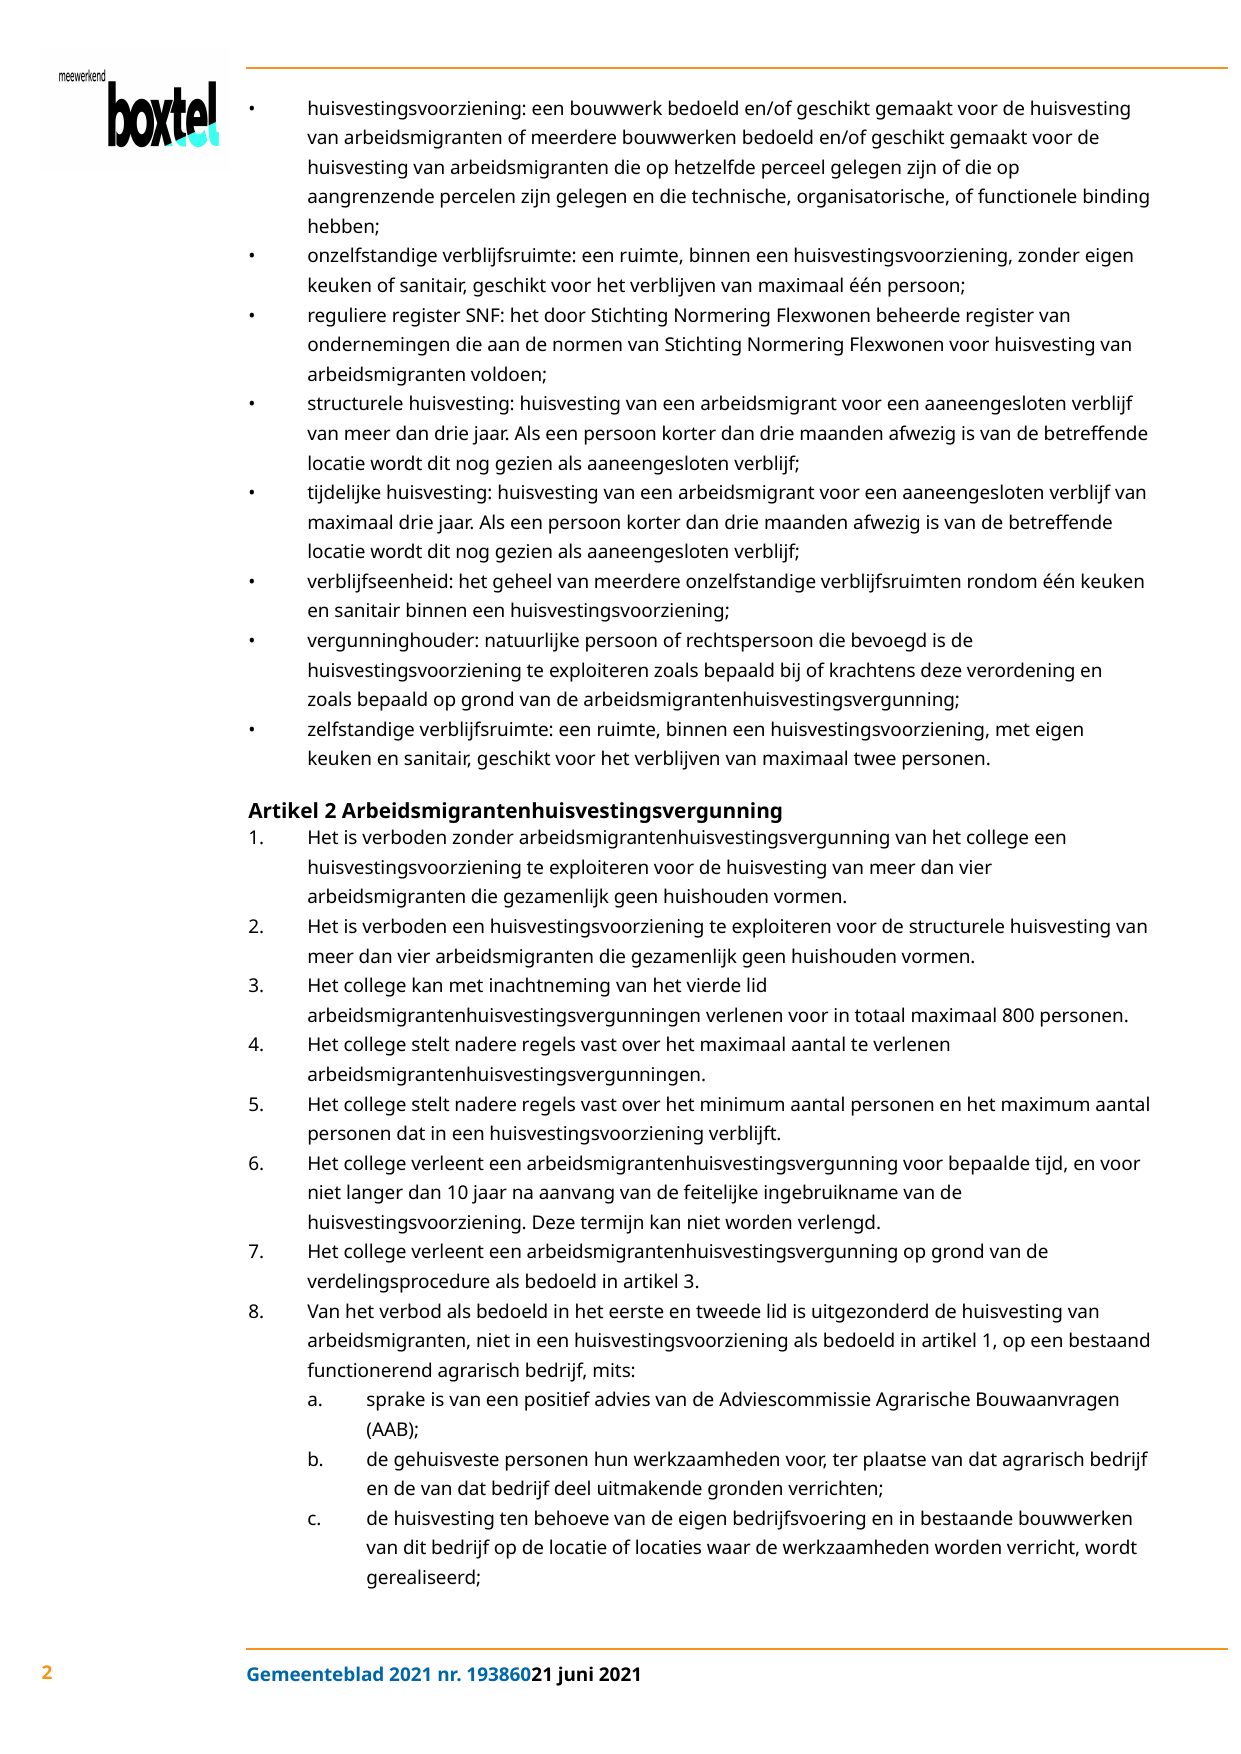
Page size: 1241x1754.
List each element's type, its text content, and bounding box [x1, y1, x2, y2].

list Het college stelt nadere regels vast over het maximaal aantal te verlenen arbeidsmigrantenhuisvestingsvergunningen. [248, 1032, 1152, 1087]
list de gehuisveste personen hun werkzaamheden voor, ter plaatse van dat agrarisch bedrijf en de van dat bedrijf deel uitmakende gronden verrichten; [307, 1446, 1152, 1501]
list Het is verboden zonder arbeidsmigrantenhuisvestingsvergunning van het college een huisvestingsvoorziening te exploiteren voor de huisvesting van meer dan vier arbeidsmigranten die gezamenlijk geen huishouden vormen. [248, 824, 1152, 909]
list verblijfseenheid: het geheel van meerdere onzelfstandige verblijfsruimten rondom één keuken en sanitair binnen een huisvestingsvoorziening; [248, 568, 1152, 623]
list tijdelijke huisvesting: huisvesting van een arbeidsmigrant voor een aaneengesloten verblijf van maximaal drie jaar. Als een persoon korter dan drie maanden afwezig is van de betreffende locatie wordt dit nog gezien als aaneengesloten verblijf; [248, 479, 1152, 564]
list Het college verleent een arbeidsmigrantenhuisvestingsvergunning op grond van de verdelingsprocedure als bedoeld in artikel 3. [248, 1239, 1152, 1294]
list Het college verleent een arbeidsmigrantenhuisvestingsvergunning voor bepaalde tijd, en voor niet langer dan 10 jaar na aanvang van de feitelijke ingebruikname van de huisvestingsvoorziening. Deze termijn kan niet worden verlengd. [248, 1150, 1152, 1235]
list Het college kan met inachtneming van het vierde lid arbeidsmigrantenhuisvestingsvergunningen verlenen voor in totaal maximaal 800 personen. [248, 972, 1152, 1028]
list structurele huisvesting: huisvesting van een arbeidsmigrant voor een aaneengesloten verblijf van meer dan drie jaar. Als een persoon korter dan drie maanden afwezig is van de betreffende locatie wordt dit nog gezien als aaneengesloten verblijf; [248, 391, 1152, 476]
list Het is verboden een huisvestingsvoorziening te exploiteren voor de structurele huisvesting van meer dan vier arbeidsmigranten die gezamenlijk geen huishouden vormen. [248, 913, 1152, 968]
picture [41, 47, 231, 172]
list sprake is van een positief advies van de Adviescommissie Agrarische Bouwaanvragen (AAB); [307, 1387, 1152, 1442]
list zelfstandige verblijfsruimte: een ruimte, binnen een huisvestingsvoorziening, met eigen keuken en sanitair, geschikt voor het verblijven van maximaal twee personen. [248, 716, 1152, 771]
text Artikel 2 Arbeidsmigrantenhuisvestingsvergunning [248, 796, 1152, 824]
list huisvestingsvoorziening: een bouwwerk bedoeld en/of geschikt gemaakt voor de huisvesting van arbeidsmigranten of meerdere bouwwerken bedoeld en/of geschikt gemaakt voor de huisvesting van arbeidsmigranten die op hetzelfde perceel gelegen zijn of die op aangrenzende percelen zijn gelegen en die technische, organisatorische, of functionele binding hebben; [248, 95, 1152, 239]
list vergunninghouder: natuurlijke persoon of rechtspersoon die bevoegd is de huisvestingsvoorziening te exploiteren zoals bepaald bij of krachtens deze verordening en zoals bepaald op grond van de arbeidsmigrantenhuisvestingsvergunning; [248, 627, 1152, 712]
list reguliere register SNF: het door Stichting Normering Flexwonen beheerde register van ondernemingen die aan de normen van Stichting Normering Flexwonen voor huisvesting van arbeidsmigranten voldoen; [248, 302, 1152, 387]
list de huisvesting ten behoeve van de eigen bedrijfsvoering en in bestaande bouwwerken van dit bedrijf op de locatie of locaties waar de werkzaamheden worden verricht, wordt gerealiseerd; [307, 1505, 1152, 1590]
list Het college stelt nadere regels vast over het minimum aantal personen en het maximum aantal personen dat in een huisvestingsvoorziening verblijft. [248, 1091, 1152, 1146]
list Van het verbod als bedoeld in het eerste en tweede lid is uitgezonderd de huisvesting van arbeidsmigranten, niet in een huisvestingsvoorziening als bedoeld in artikel 1, op een bestaand functionerend agrarisch bedrijf, mits: [248, 1298, 1152, 1383]
list onzelfstandige verblijfsruimte: een ruimte, binnen een huisvestingsvoorziening, zonder eigen keuken of sanitair, geschikt voor het verblijven van maximaal één persoon; [248, 243, 1152, 298]
